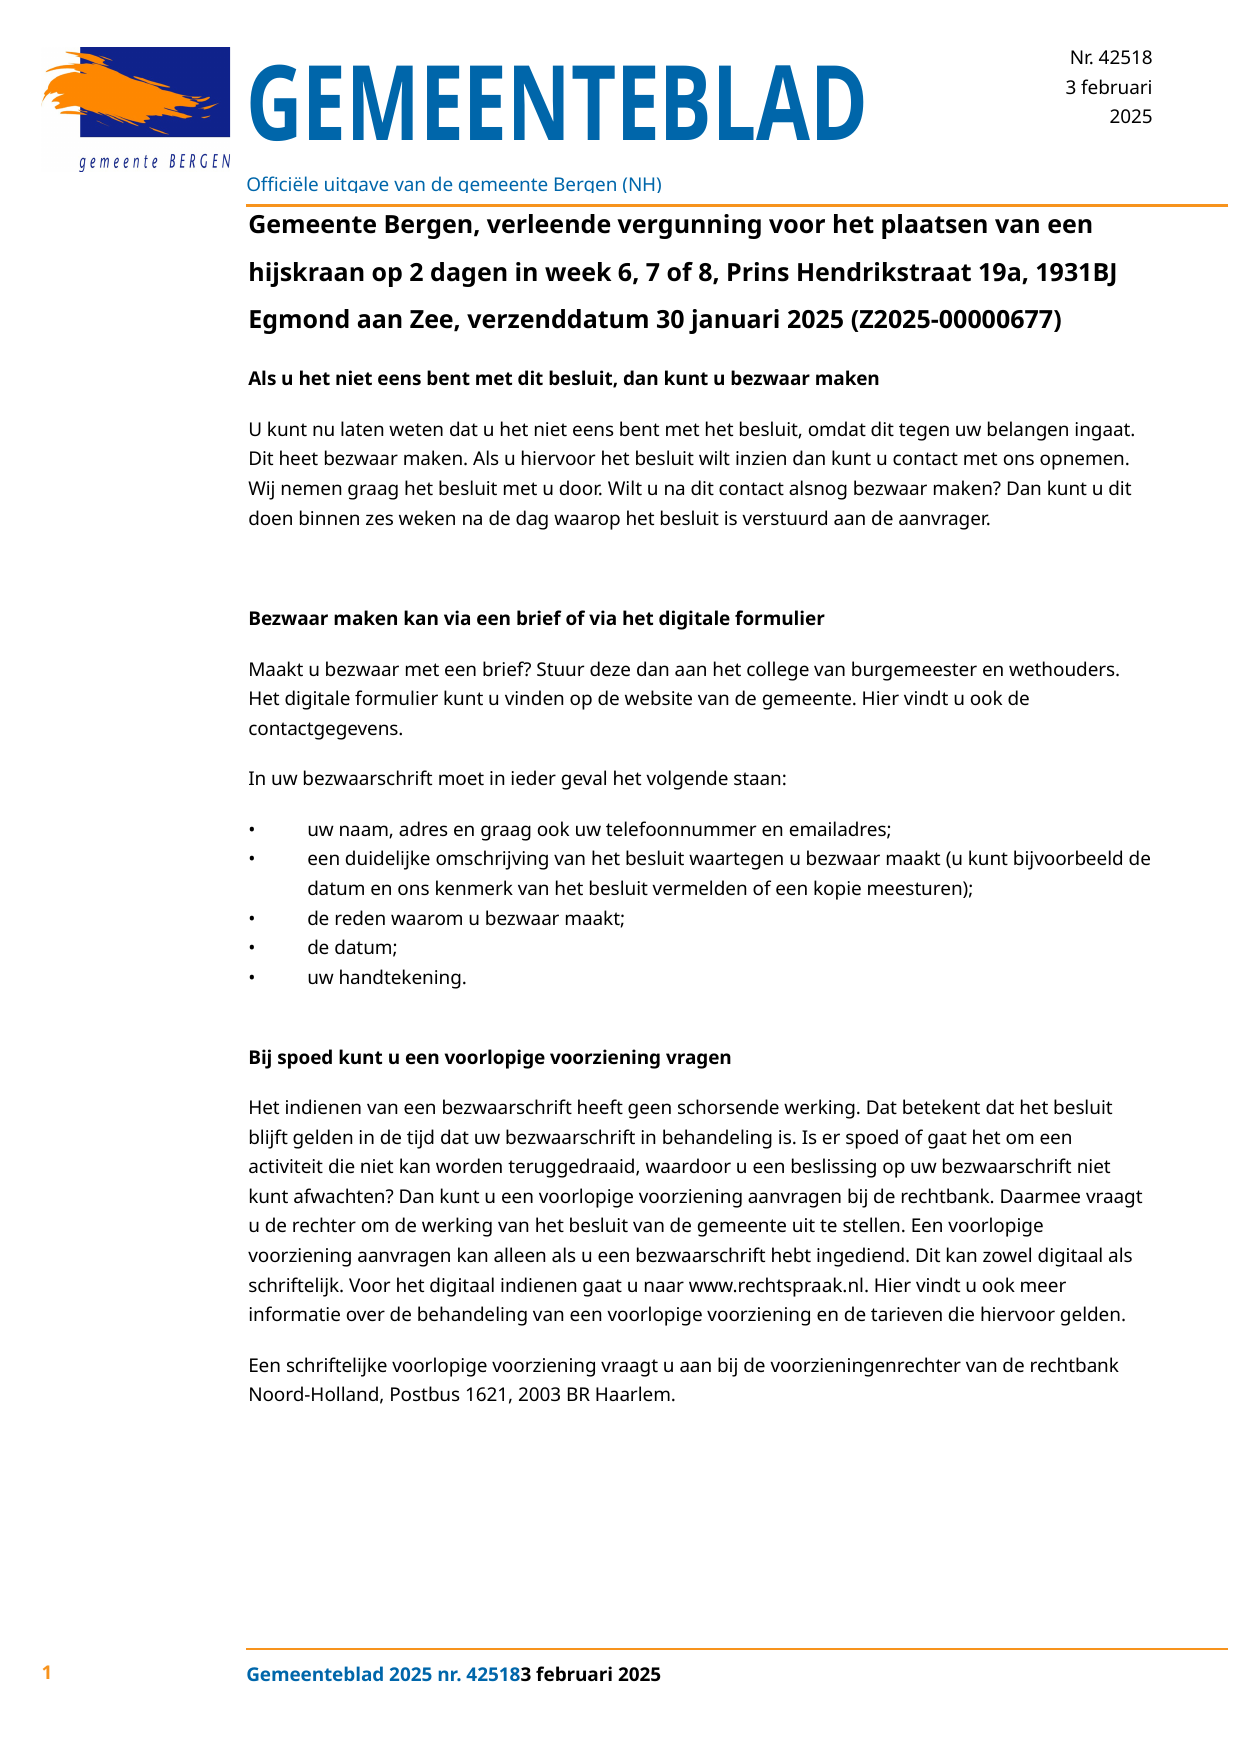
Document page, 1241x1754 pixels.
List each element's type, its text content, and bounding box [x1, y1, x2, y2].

list uw naam, adres en graag ook uw telefoonnummer en emailadres; [248, 816, 1152, 842]
text Bezwaar maken kan via een brief of via het digitale formulier [248, 606, 1152, 631]
text Als u het niet eens bent met dit besluit, dan kunt u bezwaar maken [248, 366, 1152, 391]
text U kunt nu laten weten dat u het niet eens bent met het besluit, omdat dit tegen uw belangen ingaat. Dit heet bezwaar maken. Als u hiervoor het besluit wilt inzien dan kunt u contact met ons opnemen. Wij nemen graag het besluit met u door. Wilt u na dit contact alsnog bezwaar maken? Dan kunt u dit doen binnen zes weken na de dag waarop het besluit is verstuurd aan de aanvrager. [248, 416, 1152, 530]
list een duidelijke omschrijving van het besluit waartegen u bezwaar maakt (u kunt bijvoorbeeld de datum en ons kenmerk van het besluit vermelden of een kopie meesturen); [248, 846, 1152, 901]
text Maakt u bezwaar met een brief? Stuur deze dan aan het college van burgemeester en wethouders. Het digitale formulier kunt u vinden op de website van de gemeente. Hier vindt u ook de contactgegevens. [248, 656, 1152, 741]
list de reden waarom u bezwaar maakt; [248, 905, 1152, 930]
text Bij spoed kunt u een voorlopige voorziening vragen [248, 1044, 1152, 1069]
list de datum; [248, 934, 1152, 960]
text Gemeente Bergen, verleende vergunning voor het plaatsen van een hijskraan op 2 dagen in week 6, 7 of 8, Prins Hendrikstraat 19a, 1931BJ Egmond aan Zee, verzenddatum 30 januari 2025 (Z2025-00000677) [248, 207, 1152, 336]
text Een schriftelijke voorlopige voorziening vraagt u aan bij de voorzieningenrechter van de rechtbank Noord-Holland, Postbus 1621, 2003 BR Haarlem. [248, 1352, 1152, 1407]
text Het indienen van een bezwaarschrift heeft geen schorsende werking. Dat betekent dat het besluit blijft gelden in de tijd dat uw bezwaarschrift in behandeling is. Is er spoed of gaat het om een activiteit die niet kan worden teruggedraaid, waardoor u een beslissing op uw bezwaarschrift niet kunt afwachten? Dan kunt u een voorlopige voorziening aanvragen bij de rechtbank. Daarmee vraagt u de rechter om de werking van het besluit van de gemeente uit te stellen. Een voorlopige voorziening aanvragen kan alleen als u een bezwaarschrift hebt ingediend. Dit kan zowel digitaal als schriftelijk. Voor het digitaal indienen gaat u naar www.rechtspraak.nl. Hier vindt u ook meer informatie over de behandeling van een voorlopige voorziening en de tarieven die hiervoor gelden. [248, 1094, 1152, 1327]
list uw handtekening. [248, 964, 1152, 989]
picture [41, 47, 231, 172]
text In uw bezwaarschrift moet in ieder geval het volgende staan: [248, 766, 1152, 791]
